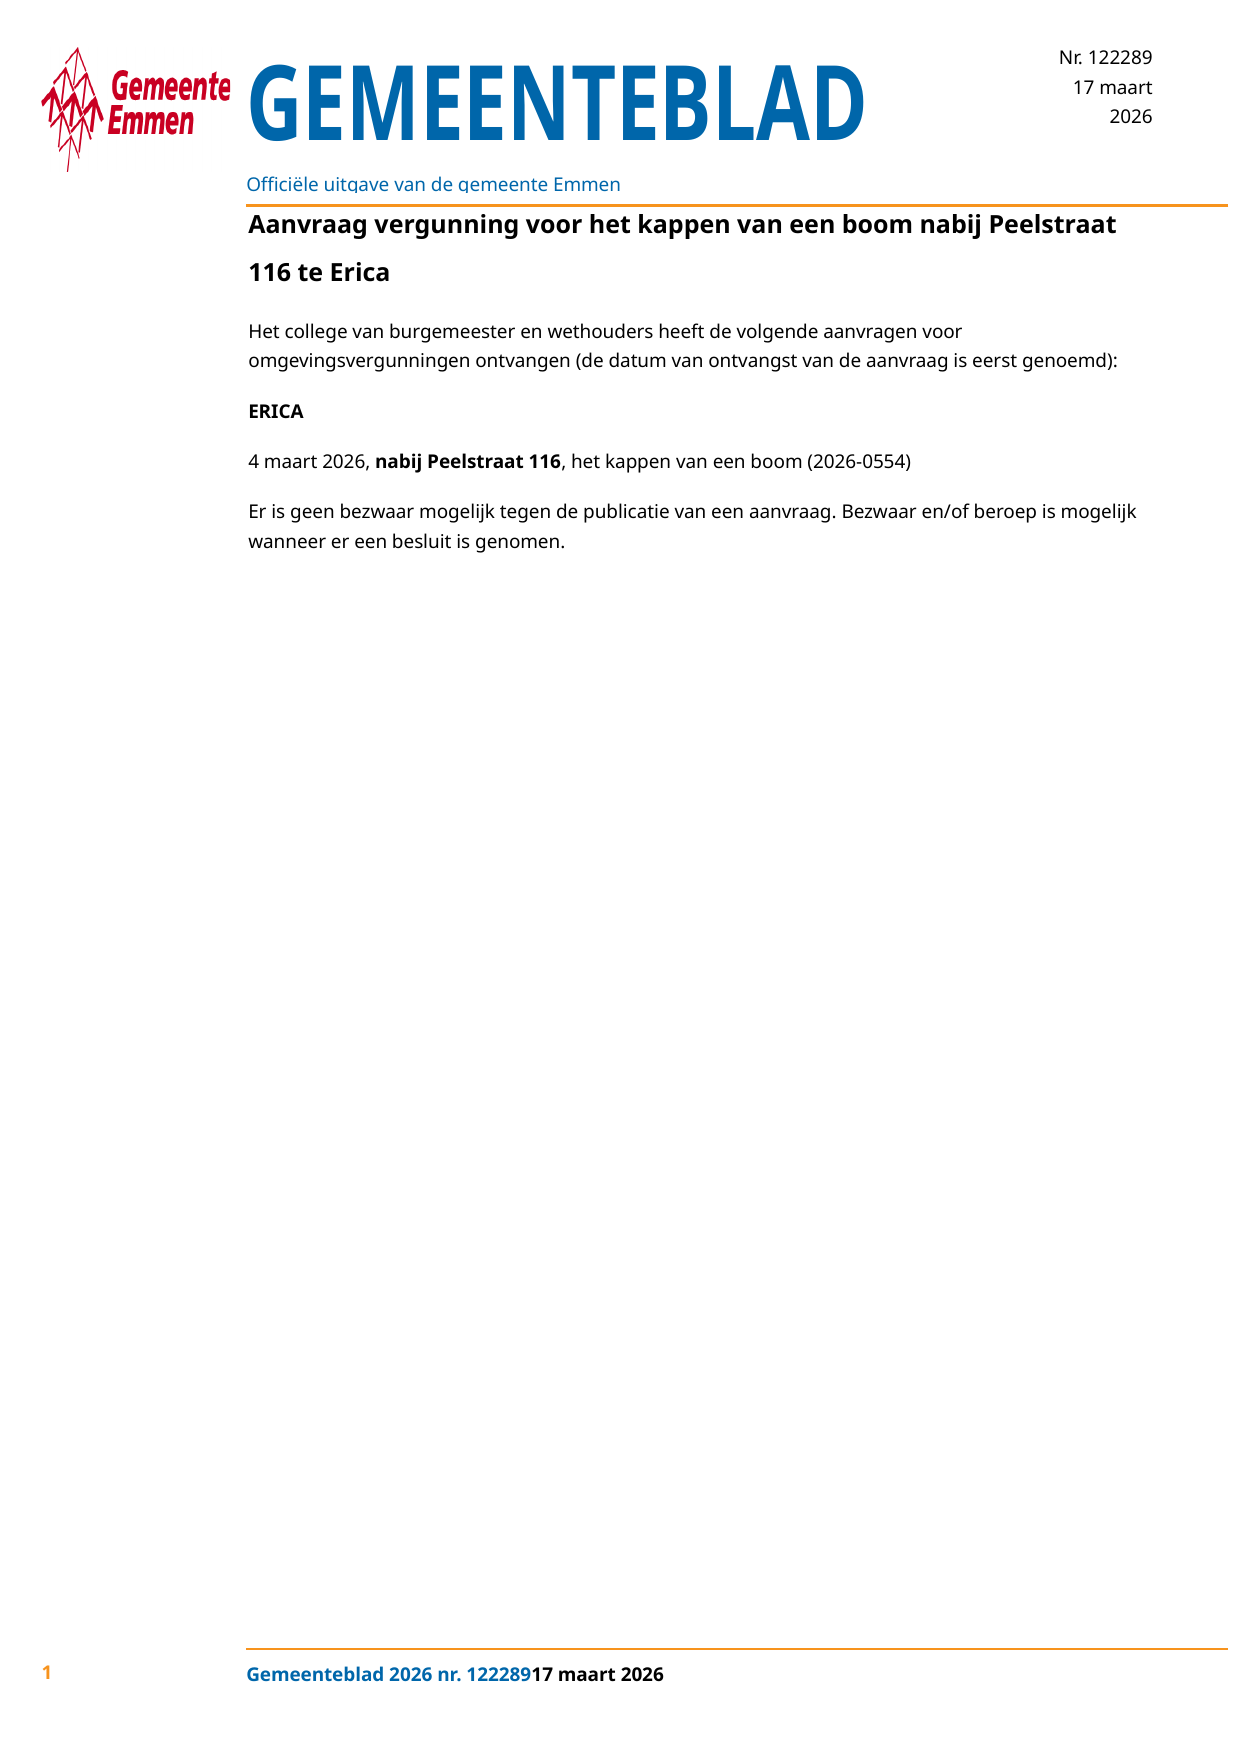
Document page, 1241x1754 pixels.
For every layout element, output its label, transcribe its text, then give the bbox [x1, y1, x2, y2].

text Aanvraag vergunning voor het kappen van een boom nabij Peelstraat 116 te Erica [248, 207, 1152, 288]
text ERICA [248, 398, 1152, 424]
text 4 maart 2026, nabij Peelstraat 116, het kappen van een boom (2026-0554) [248, 448, 1152, 474]
picture [41, 47, 231, 172]
text Het college van burgemeester en wethouders heeft de volgende aanvragen voor omgevingsvergunningen ontvangen (de datum van ontvangst van de aanvraag is eerst genoemd): [248, 318, 1152, 373]
text Er is geen bezwaar mogelijk tegen de publicatie van een aanvraag. Bezwaar en/of beroep is mogelijk wanneer er een besluit is genomen. [248, 499, 1152, 554]
